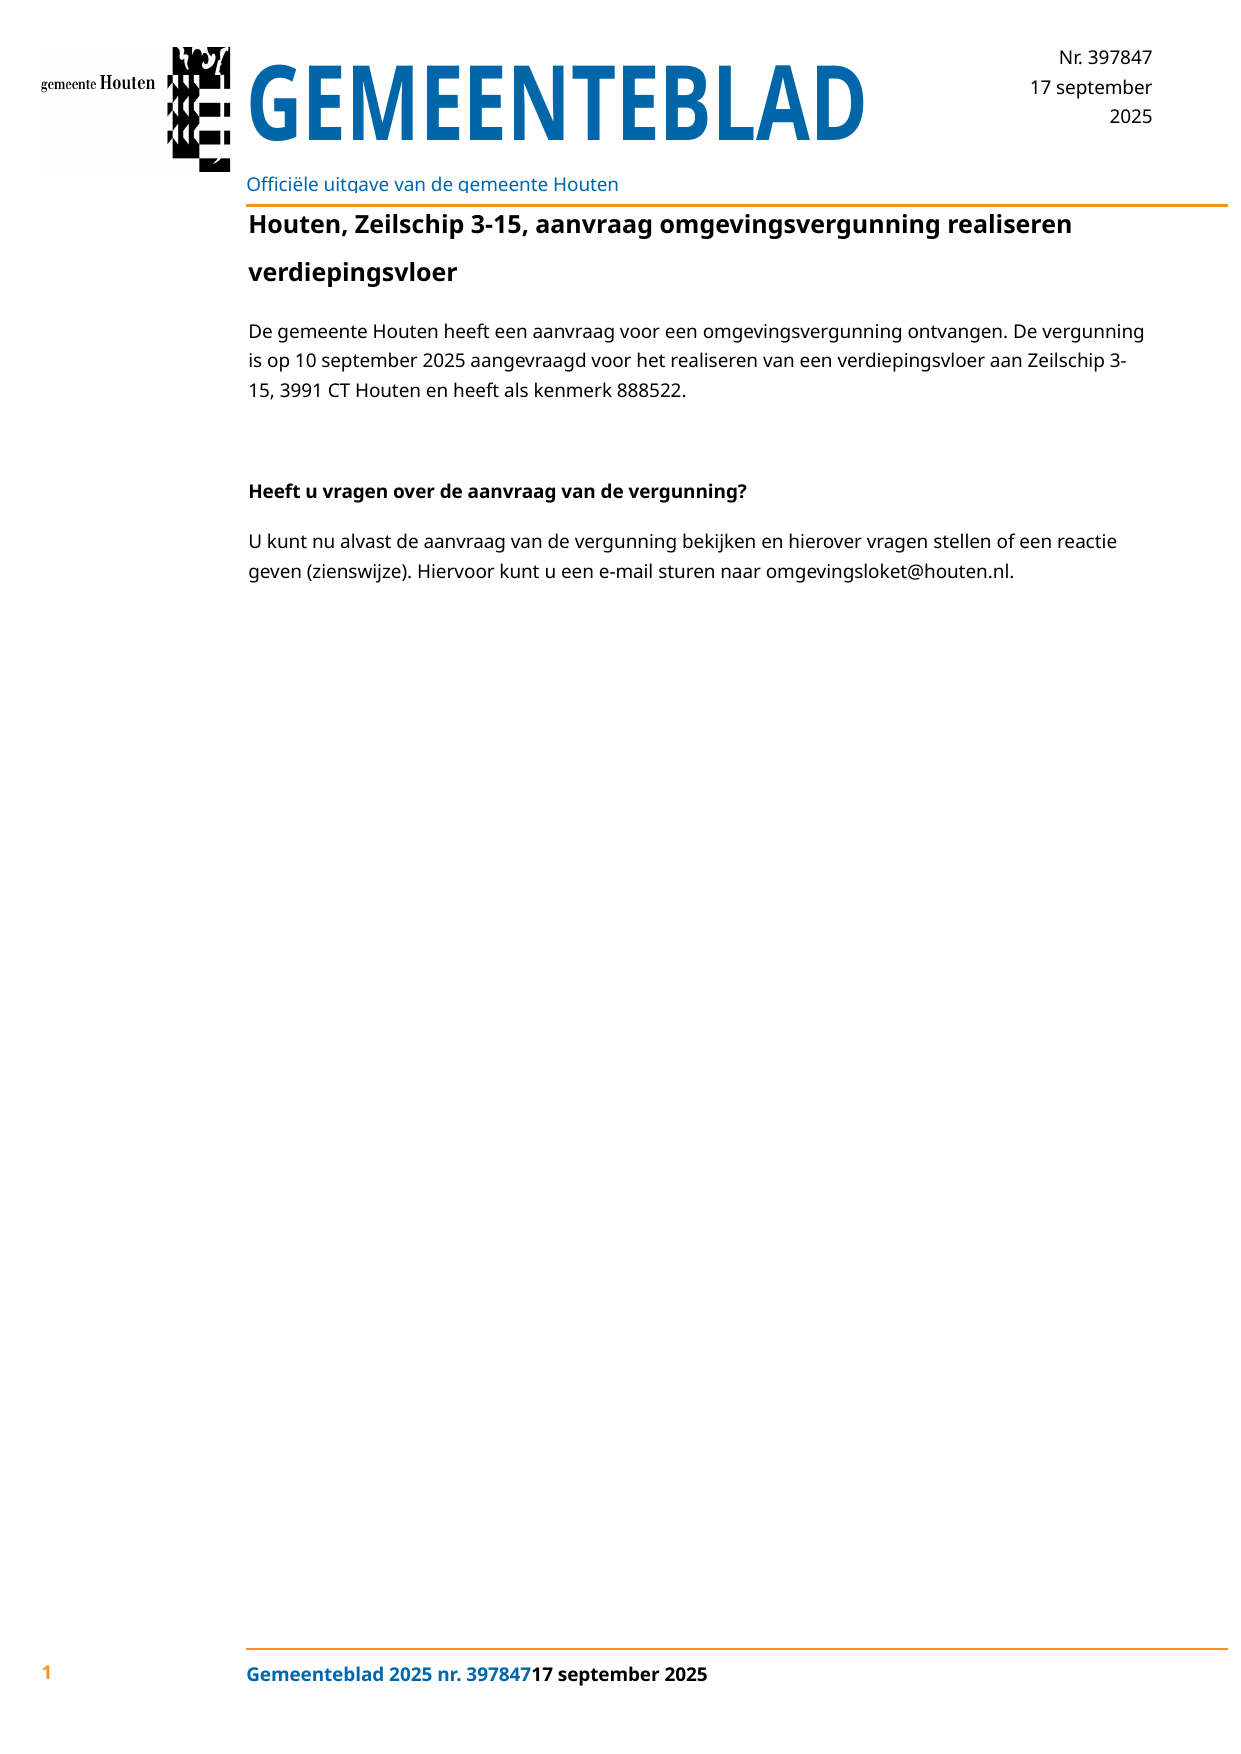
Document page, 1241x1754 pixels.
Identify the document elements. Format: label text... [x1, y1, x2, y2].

text U kunt nu alvast de aanvraag van de vergunning bekijken en hierover vragen stellen of een reactie geven (zienswijze). Hiervoor kunt u een e-mail sturen naar omgevingsloket@houten.nl. [248, 528, 1152, 584]
picture [41, 47, 231, 172]
text Heeft u vragen over de aanvraag van de vergunning? [248, 478, 1152, 504]
text De gemeente Houten heeft een aanvraag voor een omgevingsvergunning ontvangen. De vergunning is op 10 september 2025 aangevraagd voor het realiseren van een verdiepingsvloer aan Zeilschip 3-15, 3991 CT Houten en heeft als kenmerk 888522. [248, 318, 1152, 403]
text Houten, Zeilschip 3-15, aanvraag omgevingsvergunning realiseren verdiepingsvloer [248, 207, 1152, 288]
